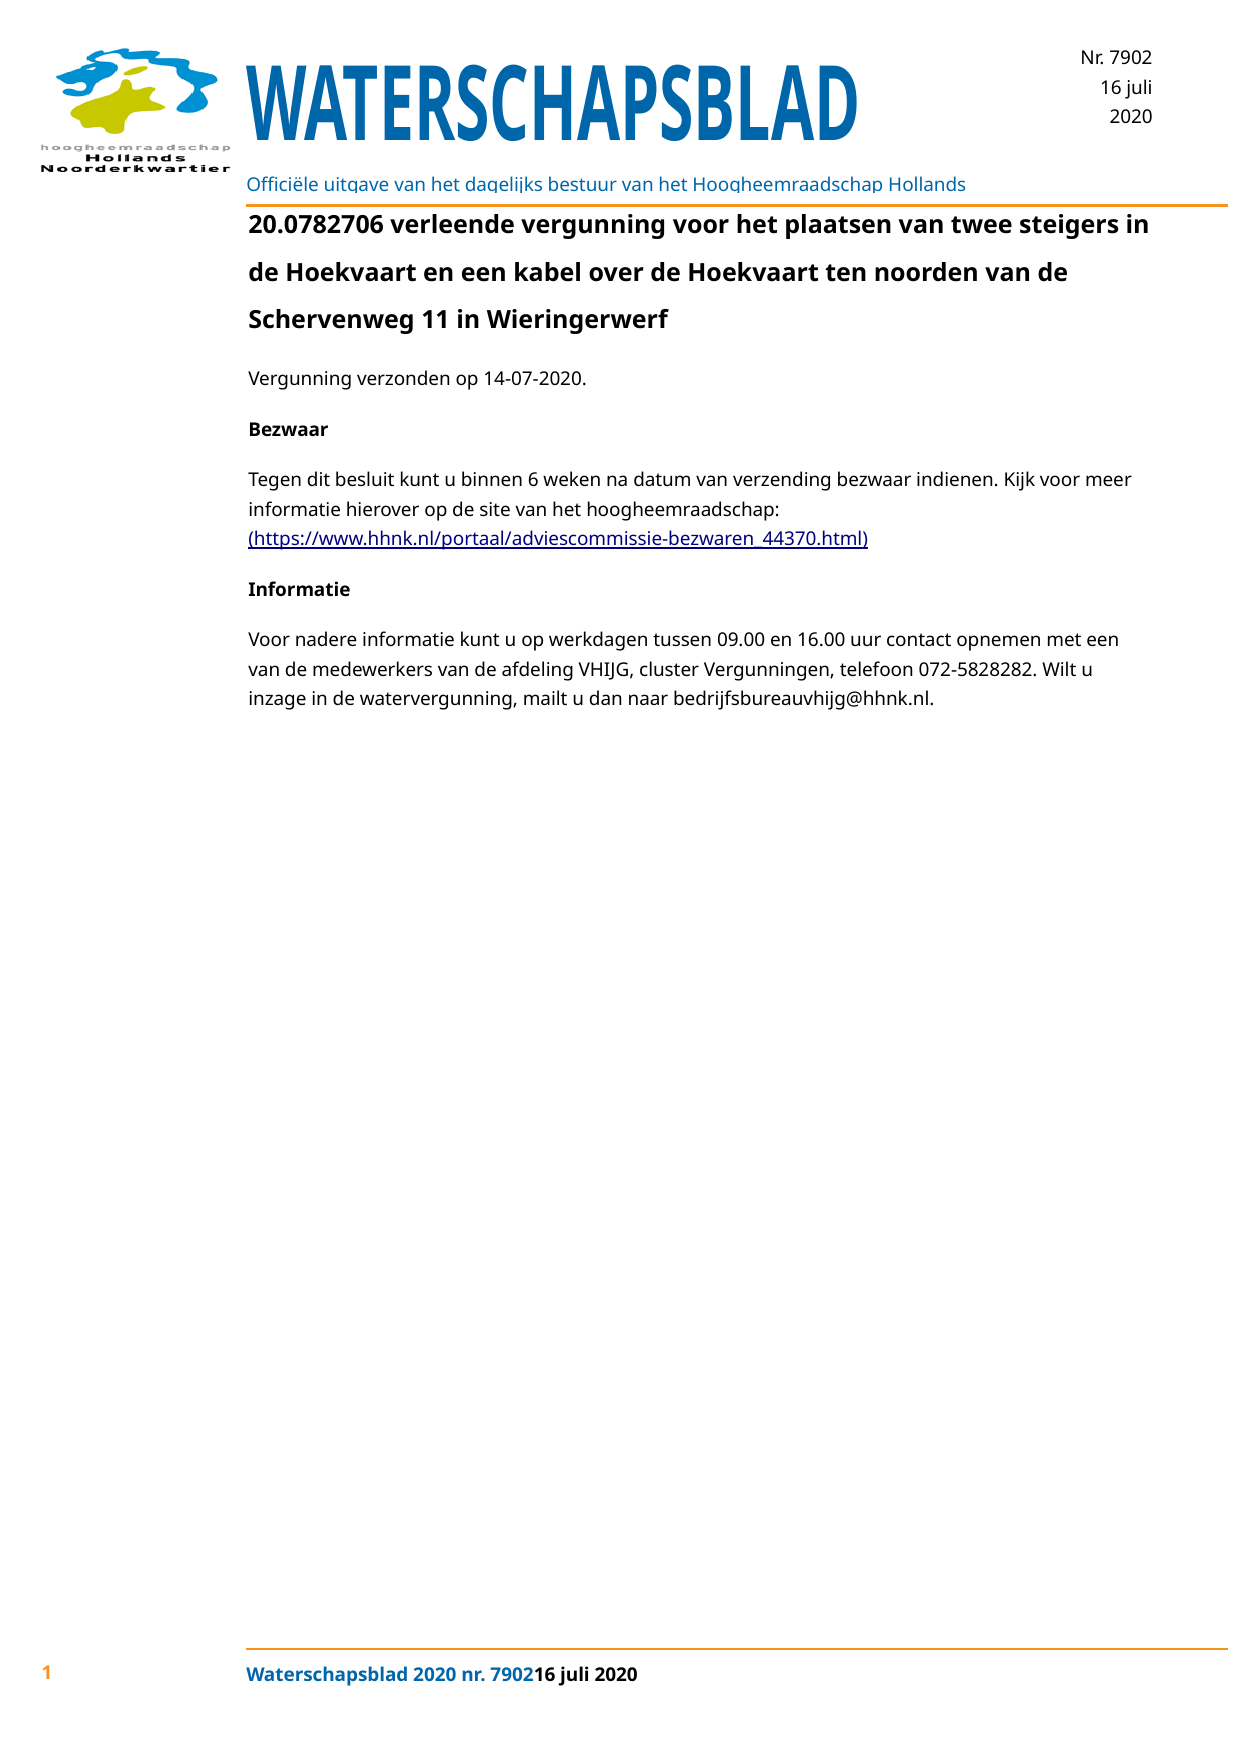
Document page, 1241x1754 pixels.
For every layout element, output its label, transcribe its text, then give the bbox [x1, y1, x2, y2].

picture [41, 47, 231, 172]
text Tegen dit besluit kunt u binnen 6 weken na datum van verzending bezwaar indienen. Kijk voor meer informatie hierover op de site van het hoogheemraadschap: (https://www.hhnk.nl/portaal/adviescommissie-bezwaren_44370.html) [248, 466, 1152, 551]
text Vergunning verzonden op 14-07-2020. [248, 366, 1152, 391]
text Bezwaar [248, 416, 1152, 442]
text Informatie [248, 576, 1152, 602]
text 20.0782706 verleende vergunning voor het plaatsen van twee steigers in de Hoekvaart en een kabel over de Hoekvaart ten noorden van de Schervenweg 11 in Wieringerwerf [248, 207, 1152, 336]
text Voor nadere informatie kunt u op werkdagen tussen 09.00 en 16.00 uur contact opnemen met een van de medewerkers van de afdeling VHIJG, cluster Vergunningen, telefoon 072-5828282. Wilt u inzage in de watervergunning, mailt u dan naar bedrijfsbureauvhijg@hhnk.nl. [248, 626, 1152, 711]
